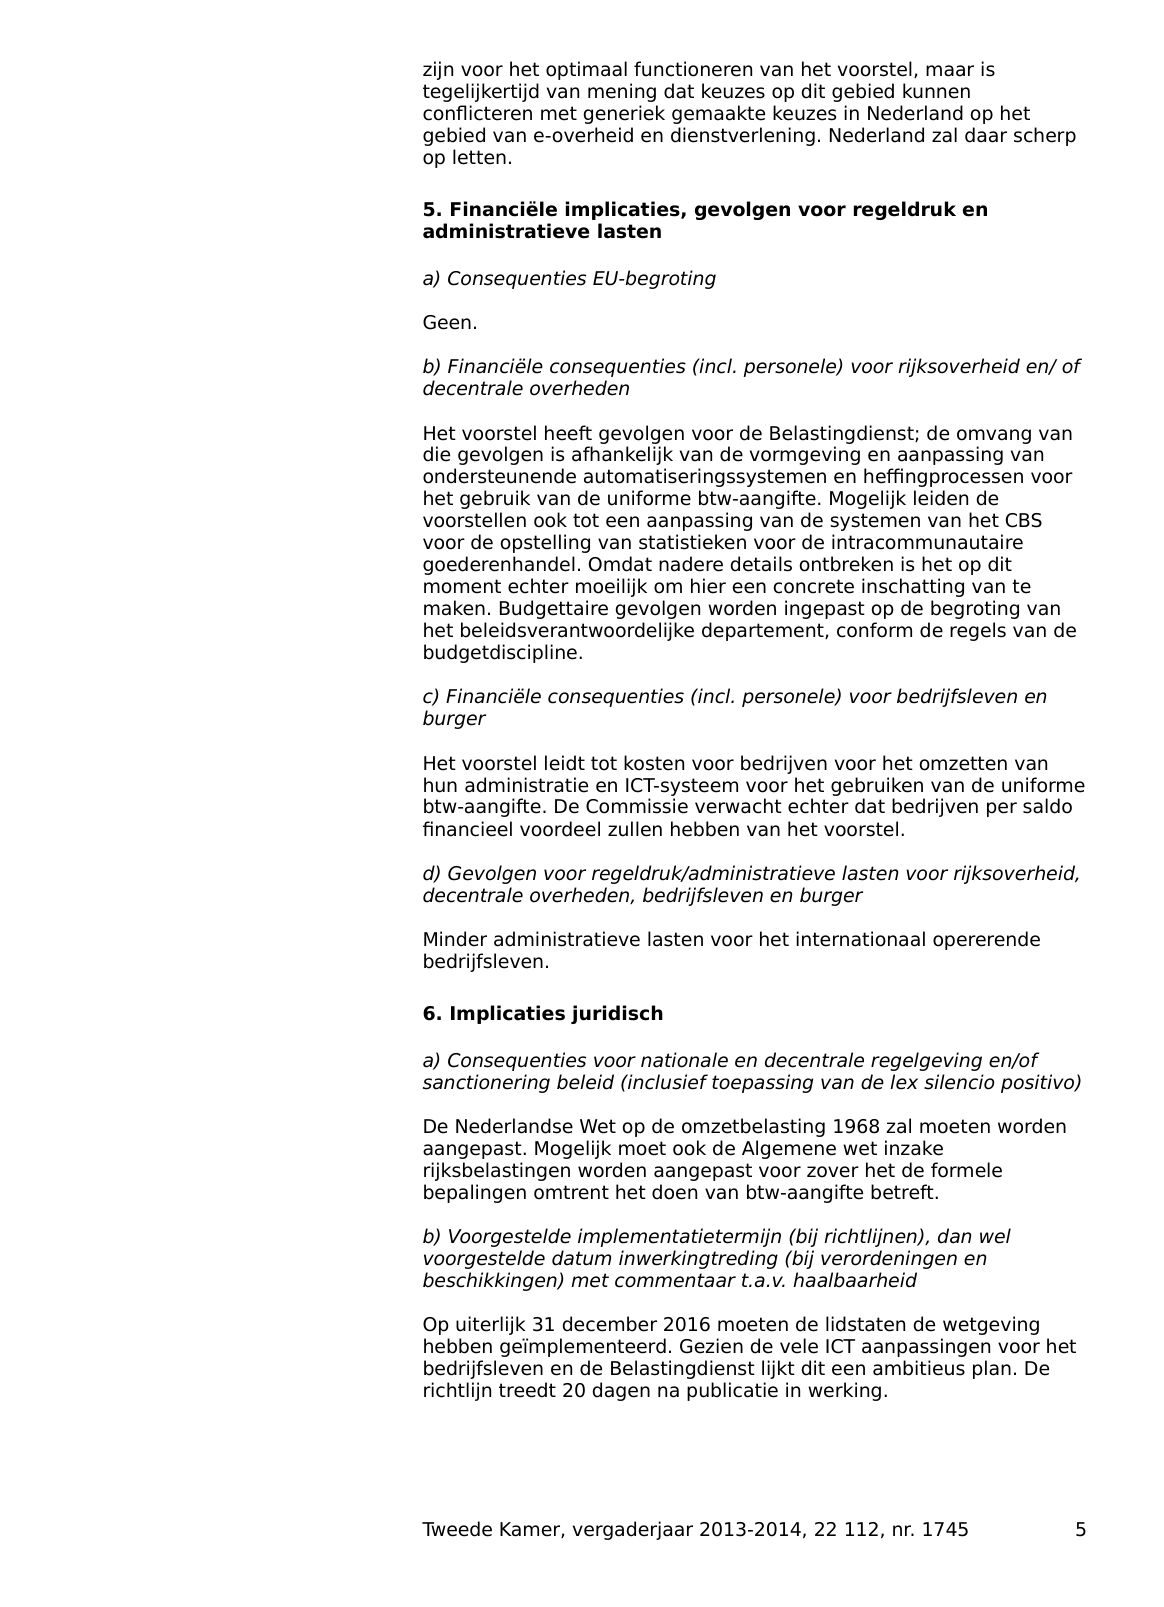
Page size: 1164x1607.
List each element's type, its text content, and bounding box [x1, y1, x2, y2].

text Minder administratieve lasten voor het internationaal opererende bedrijfsleven. [422, 929, 1087, 973]
subtitle 6. Implicaties juridisch [422, 1003, 1087, 1025]
subtitle b) Financiële consequenties (incl. personele) voor rijksoverheid en/ of decentrale overheden [422, 356, 1087, 400]
subtitle a) Consequenties EU-begroting [422, 268, 1087, 290]
text zijn voor het optimaal functioneren van het voorstel, maar is tegelijkertijd van mening dat keuzes op dit gebied kunnen conflicteren met generiek gemaakte keuzes in Nederland op het gebied van e-overheid en dienstverlening. Nederland zal daar scherp op letten. [422, 59, 1087, 169]
text De Nederlandse Wet op de omzetbelasting 1968 zal moeten worden aangepast. Mogelijk moet ook de Algemene wet inzake rijksbelastingen worden aangepast voor zover het de formele bepalingen omtrent het doen van btw-aangifte betreft. [422, 1116, 1087, 1204]
text Geen. [422, 312, 1087, 334]
text Het voorstel heeft gevolgen voor de Belastingdienst; de omvang van die gevolgen is afhankelijk van de vormgeving en aanpassing van ondersteunende automatiseringssystemen en heffingprocessen voor het gebruik van de uniforme btw-aangifte. Mogelijk leiden de voorstellen ook tot een aanpassing van de systemen van het CBS voor de opstelling van statistieken voor de intracommunautaire goederenhandel. Omdat nadere details ontbreken is het op dit moment echter moeilijk om hier een concrete inschatting van te maken. Budgettaire gevolgen worden ingepast op de begroting van het beleidsverantwoordelijke departement, conform de regels van de budgetdiscipline. [422, 422, 1087, 664]
subtitle c) Financiële consequenties (incl. personele) voor bedrijfsleven en burger [422, 686, 1087, 730]
subtitle 5. Financiële implicaties, gevolgen voor regeldruk en administratieve lasten [422, 199, 1087, 243]
subtitle d) Gevolgen voor regeldruk/administratieve lasten voor rijksoverheid, decentrale overheden, bedrijfsleven en burger [422, 863, 1087, 907]
text Het voorstel leidt tot kosten voor bedrijven voor het omzetten van hun administratie en ICT-systeem voor het gebruiken van de uniforme btw-aangifte. De Commissie verwacht echter dat bedrijven per saldo financieel voordeel zullen hebben van het voorstel. [422, 752, 1087, 840]
subtitle a) Consequenties voor nationale en decentrale regelgeving en/of sanctionering beleid (inclusief toepassing van de lex silencio positivo) [422, 1050, 1087, 1094]
text Op uiterlijk 31 december 2016 moeten de lidstaten de wetgeving hebben geïmplementeerd. Gezien de vele ICT aanpassingen voor het bedrijfsleven en de Belastingdienst lijkt dit een ambitieus plan. De richtlijn treedt 20 dagen na publicatie in werking. [422, 1314, 1087, 1402]
subtitle b) Voorgestelde implementatietermijn (bij richtlijnen), dan wel voorgestelde datum inwerkingtreding (bij verordeningen en beschikkingen) met commentaar t.a.v. haalbaarheid [422, 1226, 1087, 1292]
